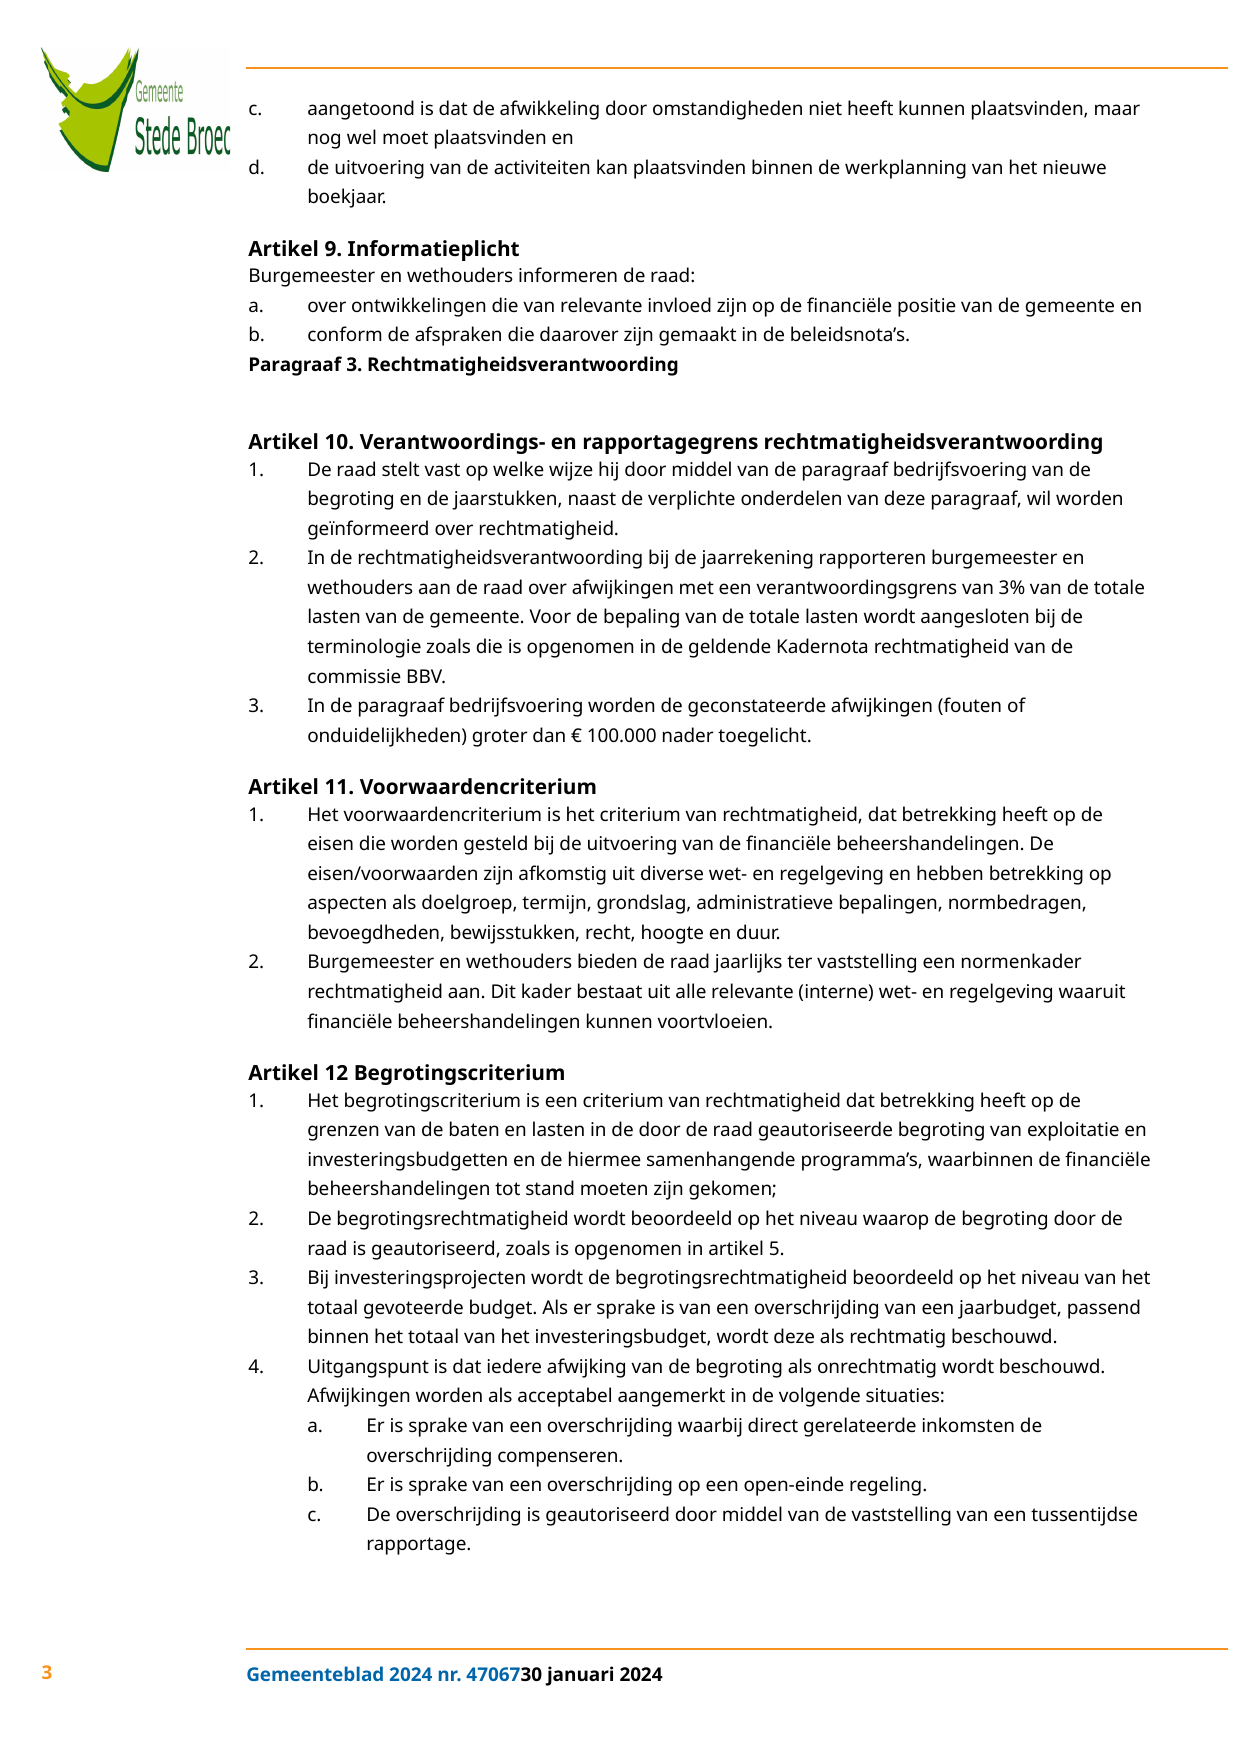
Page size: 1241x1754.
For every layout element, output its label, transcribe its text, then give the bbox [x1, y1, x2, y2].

list over ontwikkelingen die van relevante invloed zijn op de financiële positie van de gemeente en [248, 292, 1152, 318]
list conform de afspraken die daarover zijn gemaakt in de beleidsnota’s. [248, 322, 1152, 347]
text Artikel 11. Voorwaardencriterium [248, 772, 1152, 801]
picture [41, 47, 231, 172]
list Het begrotingscriterium is een criterium van rechtmatigheid dat betrekking heeft op de grenzen van de baten en lasten in de door de raad geautoriseerde begroting van exploitatie en investeringsbudgetten en de hiermee samenhangende programma’s, waarbinnen de financiële beheershandelingen tot stand moeten zijn gekomen; [248, 1087, 1152, 1201]
list aangetoond is dat de afwikkeling door omstandigheden niet heeft kunnen plaatsvinden, maar nog wel moet plaatsvinden en [248, 95, 1152, 150]
list De begrotingsrechtmatigheid wordt beoordeeld op het niveau waarop de begroting door de raad is geautoriseerd, zoals is opgenomen in artikel 5. [248, 1205, 1152, 1260]
text Artikel 10. Verantwoordings- en rapportagegrens rechtmatigheidsverantwoording [248, 427, 1152, 456]
list In de paragraaf bedrijfsvoering worden de geconstateerde afwijkingen (fouten of onduidelijkheden) groter dan € 100.000 nader toegelicht. [248, 692, 1152, 748]
text Paragraaf 3. Rechtmatigheidsverantwoording [248, 351, 1152, 377]
list Er is sprake van een overschrijding op een open-einde regeling. [307, 1471, 1152, 1497]
list Burgemeester en wethouders bieden de raad jaarlijks ter vaststelling een normenkader rechtmatigheid aan. Dit kader bestaat uit alle relevante (interne) wet- en regelgeving waaruit financiële beheershandelingen kunnen voortvloeien. [248, 949, 1152, 1034]
list Uitgangspunt is dat iedere afwijking van de begroting als onrechtmatig wordt beschouwd. Afwijkingen worden als acceptabel aangemerkt in de volgende situaties: [248, 1353, 1152, 1408]
list Er is sprake van een overschrijding waarbij direct gerelateerde inkomsten de overschrijding compenseren. [307, 1412, 1152, 1467]
list De raad stelt vast op welke wijze hij door middel van de paragraaf bedrijfsvoering van de begroting en de jaarstukken, naast de verplichte onderdelen van deze paragraaf, wil worden geïnformeerd over rechtmatigheid. [248, 456, 1152, 541]
text Artikel 9. Informatieplicht [248, 234, 1152, 262]
list Het voorwaardencriterium is het criterium van rechtmatigheid, dat betrekking heeft op de eisen die worden gesteld bij de uitvoering van de financiële beheershandelingen. De eisen/voorwaarden zijn afkomstig uit diverse wet- en regelgeving en hebben betrekking op aspecten als doelgroep, termijn, grondslag, administratieve bepalingen, normbedragen, bevoegdheden, bewijsstukken, recht, hoogte en duur. [248, 801, 1152, 945]
list de uitvoering van de activiteiten kan plaatsvinden binnen de werkplanning van het nieuwe boekjaar. [248, 154, 1152, 209]
text Burgemeester en wethouders informeren de raad: [248, 262, 1152, 288]
list In de rechtmatigheidsverantwoording bij de jaarrekening rapporteren burgemeester en wethouders aan de raad over afwijkingen met een verantwoordingsgrens van 3% van de totale lasten van de gemeente. Voor de bepaling van de totale lasten wordt aangesloten bij de terminologie zoals die is opgenomen in de geldende Kadernota rechtmatigheid van de commissie BBV. [248, 544, 1152, 688]
list De overschrijding is geautoriseerd door middel van de vaststelling van een tussentijdse rapportage. [307, 1501, 1152, 1556]
text Artikel 12 Begrotingscriterium [248, 1058, 1152, 1087]
list Bij investeringsprojecten wordt de begrotingsrechtmatigheid beoordeeld op het niveau van het totaal gevoteerde budget. Als er sprake is van een overschrijding van een jaarbudget, passend binnen het totaal van het investeringsbudget, wordt deze als rechtmatig beschouwd. [248, 1264, 1152, 1349]
